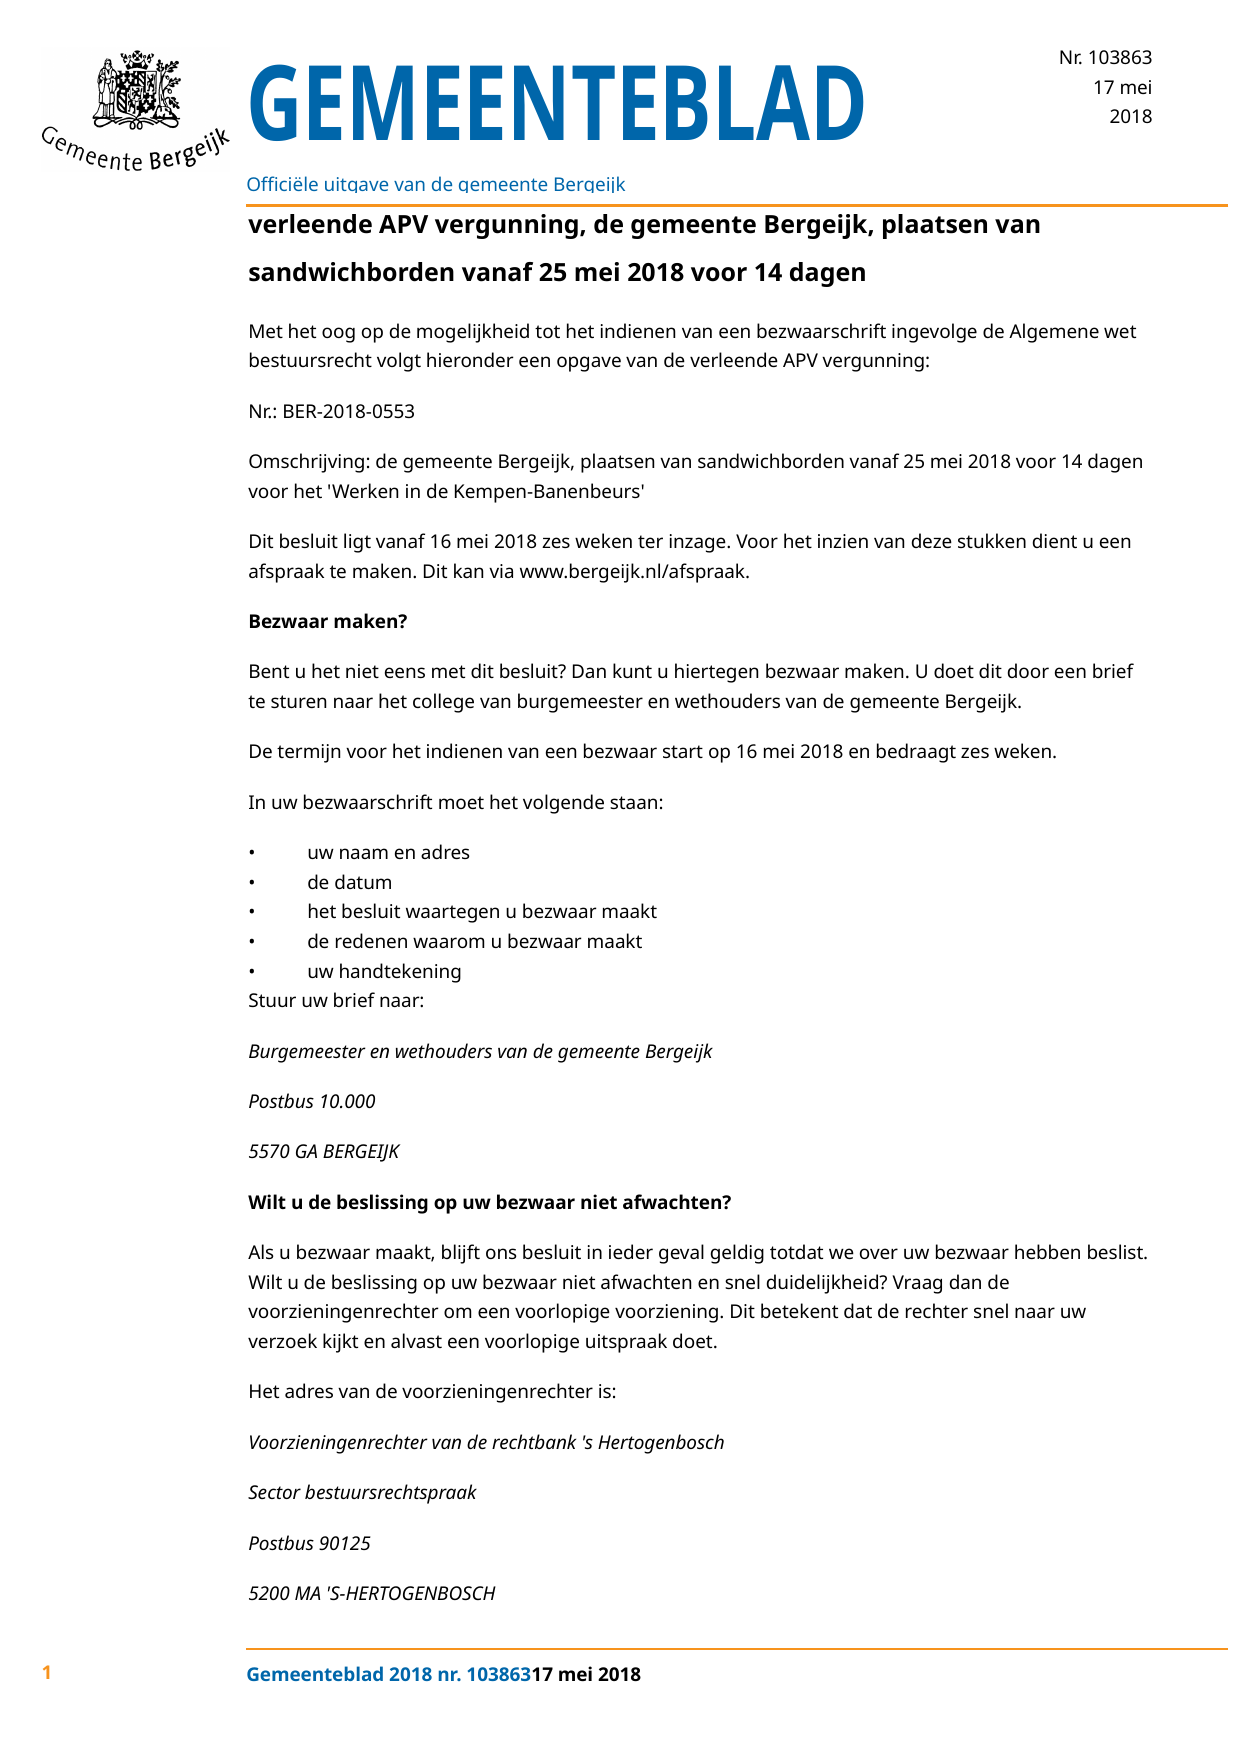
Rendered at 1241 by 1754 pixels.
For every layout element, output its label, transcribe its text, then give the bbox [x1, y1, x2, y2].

text Stuur uw brief naar: [248, 987, 1152, 1013]
text Nr.: BER-2018-0553 [248, 398, 1152, 424]
list uw naam en adres [248, 839, 1152, 865]
text De termijn voor het indienen van een bezwaar start op 16 mei 2018 en bedraagt zes weken. [248, 739, 1152, 764]
text In uw bezwaarschrift moet het volgende staan: [248, 789, 1152, 815]
text Het adres van de voorzieningenrechter is: [248, 1379, 1152, 1404]
text Wilt u de beslissing op uw bezwaar niet afwachten? [248, 1189, 1152, 1215]
list uw handtekening [248, 958, 1152, 984]
text 5570 GA BERGEIJK [248, 1139, 1152, 1164]
text Dit besluit ligt vanaf 16 mei 2018 zes weken ter inzage. Voor het inzien van deze stukken dient u een afspraak te maken. Dit kan via www.bergeijk.nl/afspraak. [248, 528, 1152, 584]
text verleende APV vergunning, de gemeente Bergeijk, plaatsen van sandwichborden vanaf 25 mei 2018 voor 14 dagen [248, 207, 1152, 288]
text Bent u het niet eens met dit besluit? Dan kunt u hiertegen bezwaar maken. U doet dit door een brief te sturen naar het college van burgemeester en wethouders van de gemeente Bergeijk. [248, 659, 1152, 714]
text Met het oog op de mogelijkheid tot het indienen van een bezwaarschrift ingevolge de Algemene wet bestuursrecht volgt hieronder een opgave van de verleende APV vergunning: [248, 318, 1152, 373]
text Voorzieningenrechter van de rechtbank 's Hertogenbosch [248, 1429, 1152, 1455]
text 5200 MA 'S-HERTOGENBOSCH [248, 1580, 1152, 1606]
text Sector bestuursrechtspraak [248, 1479, 1152, 1505]
list de redenen waarom u bezwaar maakt [248, 928, 1152, 954]
picture [41, 47, 231, 172]
list het besluit waartegen u bezwaar maakt [248, 899, 1152, 924]
text Bezwaar maken? [248, 608, 1152, 634]
text Postbus 10.000 [248, 1088, 1152, 1114]
list de datum [248, 869, 1152, 895]
text Burgemeester en wethouders van de gemeente Bergeijk [248, 1038, 1152, 1064]
text Postbus 90125 [248, 1530, 1152, 1556]
text Omschrijving: de gemeente Bergeijk, plaatsen van sandwichborden vanaf 25 mei 2018 voor 14 dagen voor het 'Werken in de Kempen-Banenbeurs' [248, 448, 1152, 504]
text Als u bezwaar maakt, blijft ons besluit in ieder geval geldig totdat we over uw bezwaar hebben beslist. Wilt u de beslissing op uw bezwaar niet afwachten en snel duidelijkheid? Vraag dan de voorzieningenrechter om een voorlopige voorziening. Dit betekent dat de rechter snel naar uw verzoek kijkt en alvast een voorlopige uitspraak doet. [248, 1239, 1152, 1354]
